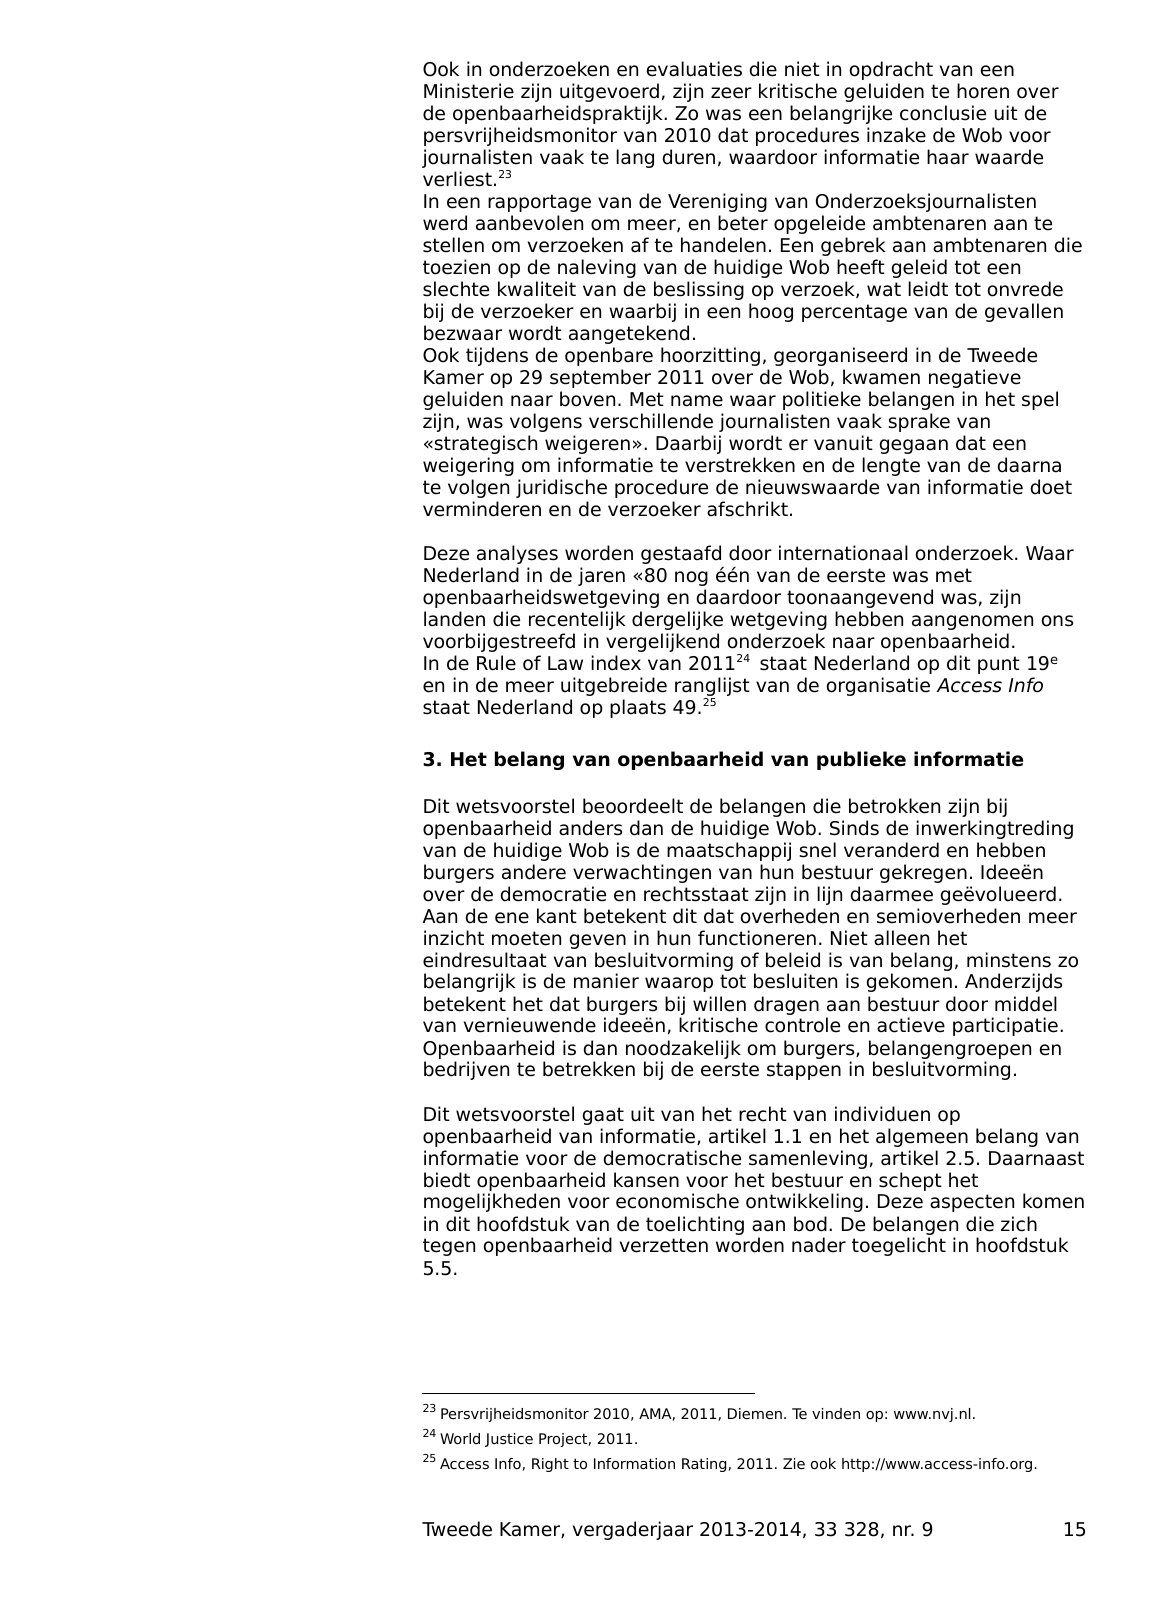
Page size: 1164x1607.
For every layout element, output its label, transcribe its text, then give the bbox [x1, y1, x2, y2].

subtitle 3. Het belang van openbaarheid van publieke informatie [422, 749, 1087, 771]
text Ook in onderzoeken en evaluaties die niet in opdracht van een Ministerie zijn uitgevoerd, zijn zeer kritische geluiden te horen over de openbaarheidspraktijk. Zo was een belangrijke conclusie uit de persvrijheidsmonitor van 2010 dat procedures inzake de Wob voor journalisten vaak te lang duren, waardoor informatie haar waarde verliest. [422, 59, 1087, 191]
text In een rapportage van de Vereniging van Onderzoeksjournalisten werd aanbevolen om meer, en beter opgeleide ambtenaren aan te stellen om verzoeken af te handelen. Een gebrek aan ambtenaren die toezien op de naleving van de huidige Wob heeft geleid tot een slechte kwaliteit van de beslissing op verzoek, wat leidt tot onvrede bij de verzoeker en waarbij in een hoog percentage van de gevallen bezwaar wordt aangetekend. [422, 191, 1087, 345]
text Persvrijheidsmonitor 2010, AMA, 2011, Diemen. Te vinden op: www.nvj.nl. [422, 1402, 1087, 1424]
text In de Rule of Law index van 2011 staat Nederland op dit punt 19e en in de meer uitgebreide ranglijst van de organisatie Access Info staat Nederland op plaats 49. [422, 653, 1087, 719]
text Ook tijdens de openbare hoorzitting, georganiseerd in de Tweede Kamer op 29 september 2011 over de Wob, kwamen negatieve geluiden naar boven. Met name waar politieke belangen in het spel zijn, was volgens verschillende journalisten vaak sprake van «strategisch weigeren». Daarbij wordt er vanuit gegaan dat een weigering om informatie te verstrekken en de lengte van de daarna te volgen juridische procedure de nieuwswaarde van informatie doet verminderen en de verzoeker afschrikt. [422, 345, 1087, 521]
text World Justice Project, 2011. [422, 1427, 1087, 1449]
text Deze analyses worden gestaafd door internationaal onderzoek. Waar Nederland in de jaren «80 nog één van de eerste was met openbaarheidswetgeving en daardoor toonaangevend was, zijn landen die recentelijk dergelijke wetgeving hebben aangenomen ons voorbijgestreefd in vergelijkend onderzoek naar openbaarheid. [422, 543, 1087, 653]
text Dit wetsvoorstel gaat uit van het recht van individuen op openbaarheid van informatie, artikel 1.1 en het algemeen belang van informatie voor de democratische samenleving, artikel 2.5. Daarnaast biedt openbaarheid kansen voor het bestuur en schept het mogelijkheden voor economische ontwikkeling. Deze aspecten komen in dit hoofdstuk van de toelichting aan bod. De belangen die zich tegen openbaarheid verzetten worden nader toegelicht in hoofdstuk 5.5. [422, 1103, 1087, 1279]
text Access Info, Right to Information Rating, 2011. Zie ook http://www.access-info.org. [422, 1452, 1087, 1474]
text Dit wetsvoorstel beoordeelt de belangen die betrokken zijn bij openbaarheid anders dan de huidige Wob. Sinds de inwerkingtreding van de huidige Wob is de maatschappij snel veranderd en hebben burgers andere verwachtingen van hun bestuur gekregen. Ideeën over de democratie en rechtsstaat zijn in lijn daarmee geëvolueerd. Aan de ene kant betekent dit dat overheden en semioverheden meer inzicht moeten geven in hun functioneren. Niet alleen het eindresultaat van besluitvorming of beleid is van belang, minstens zo belangrijk is de manier waarop tot besluiten is gekomen. Anderzijds betekent het dat burgers bij willen dragen aan bestuur door middel van vernieuwende ideeën, kritische controle en actieve participatie. Openbaarheid is dan noodzakelijk om burgers, belangengroepen en bedrijven te betrekken bij de eerste stappen in besluitvorming. [422, 796, 1087, 1081]
